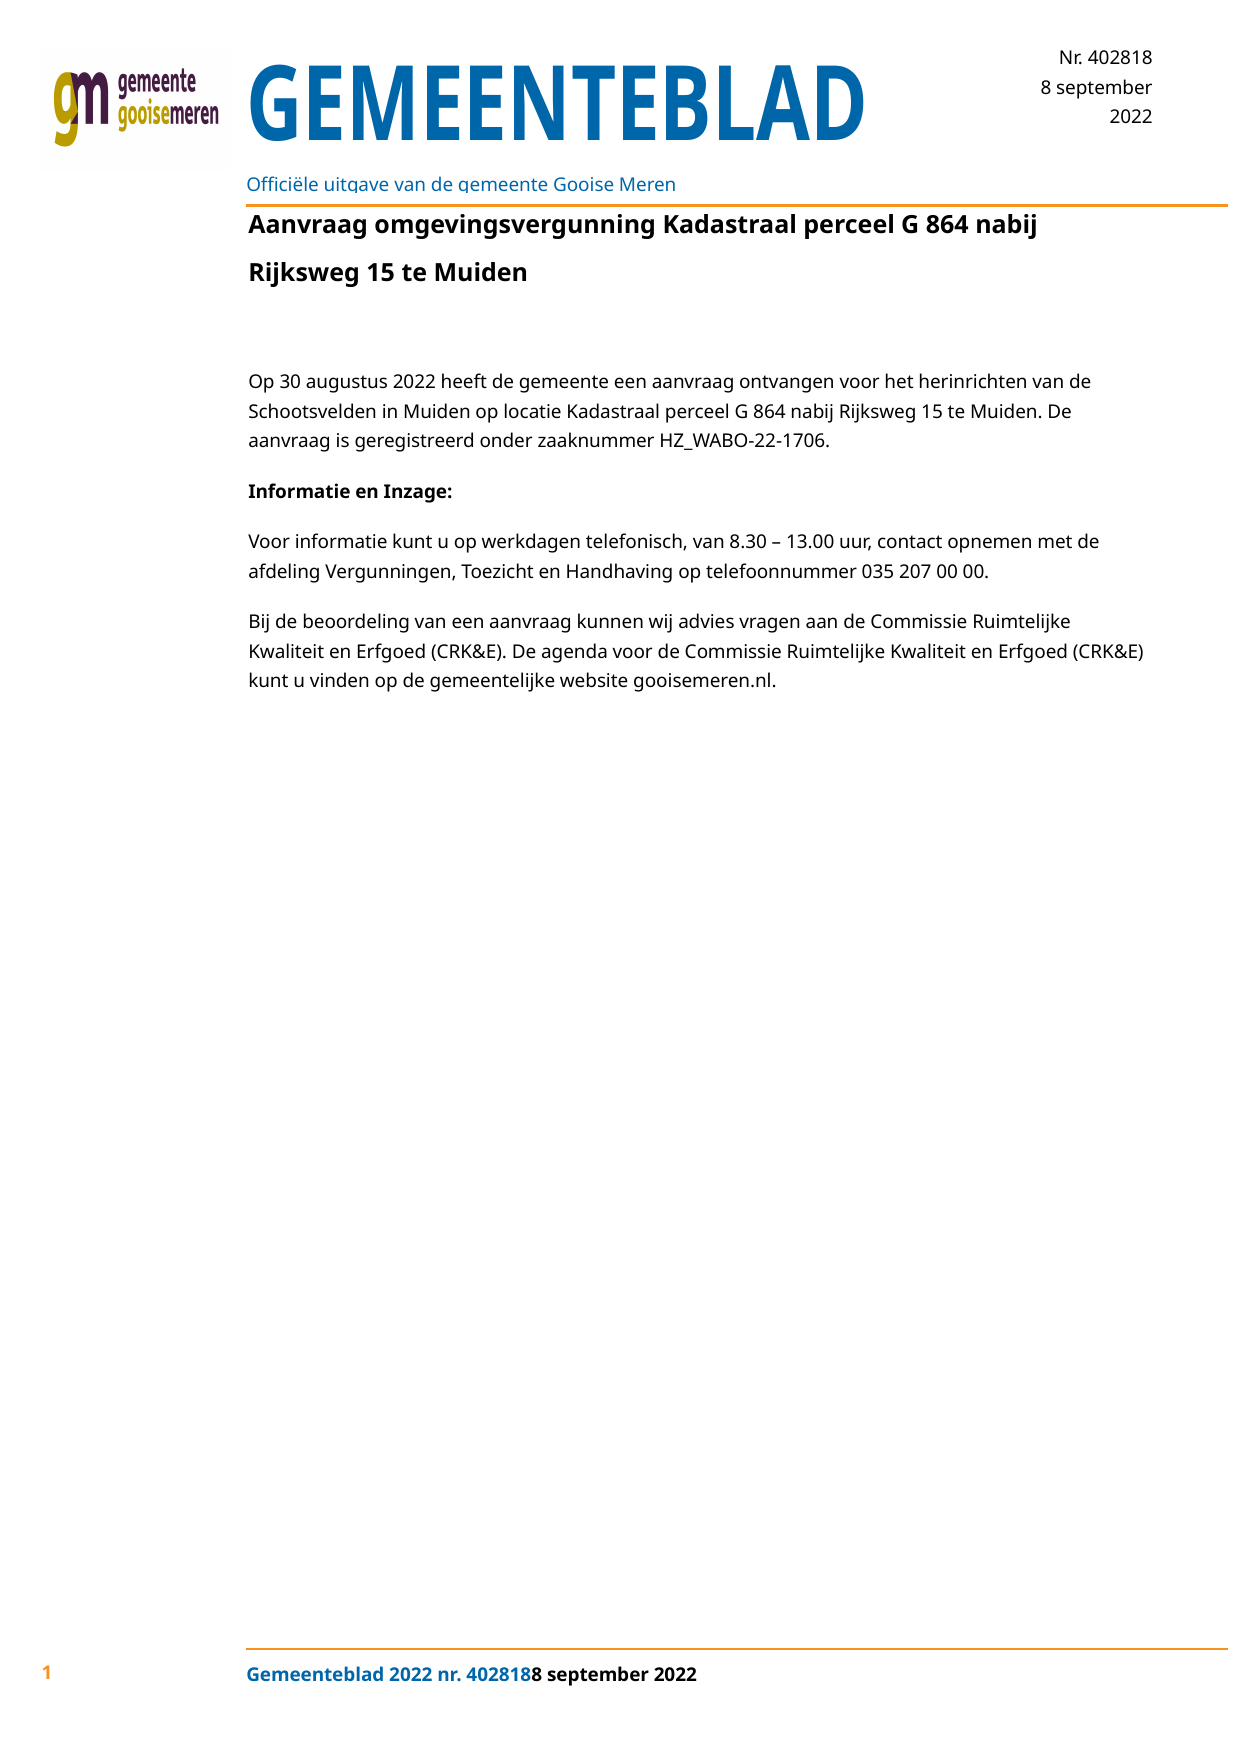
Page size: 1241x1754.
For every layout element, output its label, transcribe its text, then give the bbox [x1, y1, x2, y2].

picture [41, 47, 231, 172]
text Bij de beoordeling van een aanvraag kunnen wij advies vragen aan de Commissie Ruimtelijke Kwaliteit en Erfgoed (CRK&E). De agenda voor de Commissie Ruimtelijke Kwaliteit en Erfgoed (CRK&E) kunt u vinden op de gemeentelijke website gooisemeren.nl. [248, 608, 1152, 693]
text Aanvraag omgevingsvergunning Kadastraal perceel G 864 nabij Rijksweg 15 te Muiden [248, 207, 1152, 288]
text Voor informatie kunt u op werkdagen telefonisch, van 8.30 – 13.00 uur, contact opnemen met de afdeling Vergunningen, Toezicht en Handhaving op telefoonnummer 035 207 00 00. [248, 528, 1152, 584]
text Op 30 augustus 2022 heeft de gemeente een aanvraag ontvangen voor het herinrichten van de Schootsvelden in Muiden op locatie Kadastraal perceel G 864 nabij Rijksweg 15 te Muiden. De aanvraag is geregistreerd onder zaaknummer HZ_WABO-22-1706. [248, 368, 1152, 453]
text Informatie en Inzage: [248, 478, 1152, 504]
